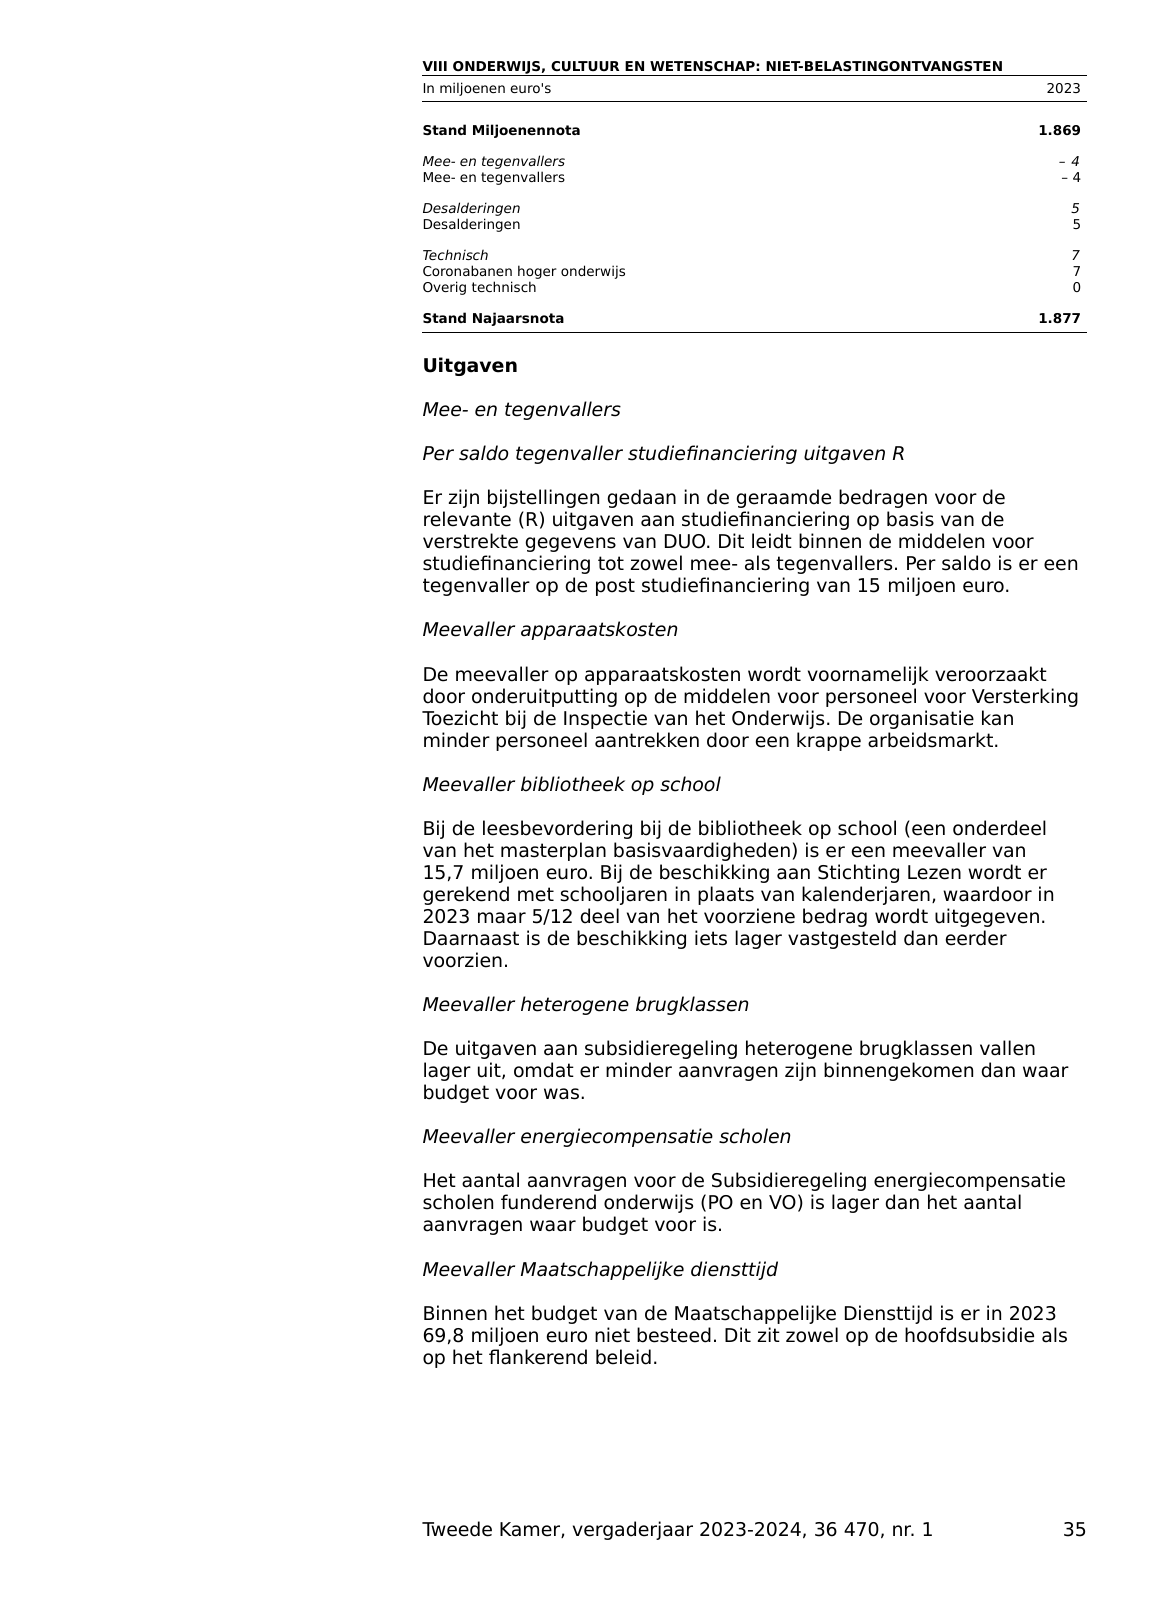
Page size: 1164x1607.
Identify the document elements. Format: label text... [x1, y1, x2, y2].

table_cell [983, 102, 1087, 122]
subtitle Mee- en tegenvallers [422, 399, 1087, 421]
text Bij de leesbevordering bij de bibliotheek op school (een onderdeel van het masterplan basisvaardigheden) is er een meevaller van 15,7 miljoen euro. Bij de beschikking aan Stichting Lezen wordt er gerekend met schooljaren in plaats van kalenderjaren, waardoor in 2023 maar 5/12 deel van het voorziene bedrag wordt uitgegeven. Daarnaast is de beschikking iets lager vastgesteld dan eerder voorzien. [422, 818, 1087, 972]
subtitle Per saldo tegenvaller studiefinanciering uitgaven R [422, 443, 1087, 465]
table_cell Mee- en tegenvallers [422, 154, 983, 169]
table_cell [422, 138, 983, 154]
table_cell 5 [983, 217, 1087, 232]
text De uitgaven aan subsidieregeling heterogene brugklassen vallen lager uit, omdat er minder aanvragen zijn binnengekomen dan waar budget voor was. [422, 1038, 1087, 1104]
table_cell Stand Miljoenennota [422, 123, 983, 138]
table_cell [422, 295, 983, 311]
table_cell Overig technisch [422, 280, 983, 295]
table_cell 2023 [983, 76, 1087, 101]
table_cell Desalderingen [422, 217, 983, 232]
table_cell [983, 138, 1087, 154]
table_cell – 4 [983, 154, 1087, 169]
table_cell Desalderingen [422, 201, 983, 217]
table_cell [422, 185, 983, 201]
table_cell Mee- en tegenvallers [422, 170, 983, 185]
table_cell 5 [983, 201, 1087, 217]
text Er zijn bijstellingen gedaan in de geraamde bedragen voor de relevante (R) uitgaven aan studiefinanciering op basis van de verstrekte gegevens van DUO. Dit leidt binnen de middelen voor studiefinanciering tot zowel mee- als tegenvallers. Per saldo is er een tegenvaller op de post studiefinanciering van 15 miljoen euro. [422, 487, 1087, 597]
table_cell [422, 102, 983, 122]
table_cell [983, 185, 1087, 201]
table_cell – 4 [983, 170, 1087, 185]
subtitle Meevaller Maatschappelijke diensttijd [422, 1258, 1087, 1280]
table_cell [983, 233, 1087, 248]
subtitle Uitgaven [422, 355, 1087, 377]
text De meevaller op apparaatskosten wordt voornamelijk veroorzaakt door onderuitputting op de middelen voor personeel voor Versterking Toezicht bij de Inspectie van het Onderwijs. De organisatie kan minder personeel aantrekken door een krappe arbeidsmarkt. [422, 663, 1087, 751]
table_cell 1.877 [983, 311, 1087, 332]
subtitle Meevaller heterogene brugklassen [422, 994, 1087, 1016]
table_cell 7 [983, 248, 1087, 264]
table_cell In miljoenen euro's [422, 76, 983, 101]
text Binnen het budget van de Maatschappelijke Diensttijd is er in 2023 69,8 miljoen euro niet besteed. Dit zit zowel op de hoofdsubsidie als op het flankerend beleid. [422, 1303, 1087, 1368]
table_cell 1.869 [983, 123, 1087, 138]
subtitle Meevaller bibliotheek op school [422, 774, 1087, 796]
table_cell Coronabanen hoger onderwijs [422, 264, 983, 280]
table_cell Stand Najaarsnota [422, 311, 983, 332]
text Het aantal aanvragen voor de Subsidieregeling energiecompensatie scholen funderend onderwijs (PO en VO) is lager dan het aantal aanvragen waar budget voor is. [422, 1170, 1087, 1236]
table_cell Technisch [422, 248, 983, 264]
subtitle Meevaller energiecompensatie scholen [422, 1126, 1087, 1148]
table_cell 7 [983, 264, 1087, 280]
subtitle Meevaller apparaatskosten [422, 619, 1087, 641]
table_cell 0 [983, 280, 1087, 295]
table_header VIII ONDERWIJS, CULTUUR EN WETENSCHAP: NIET-BELASTINGONTVANGSTEN [422, 59, 1087, 75]
table_cell [422, 233, 983, 248]
table_cell [983, 295, 1087, 311]
